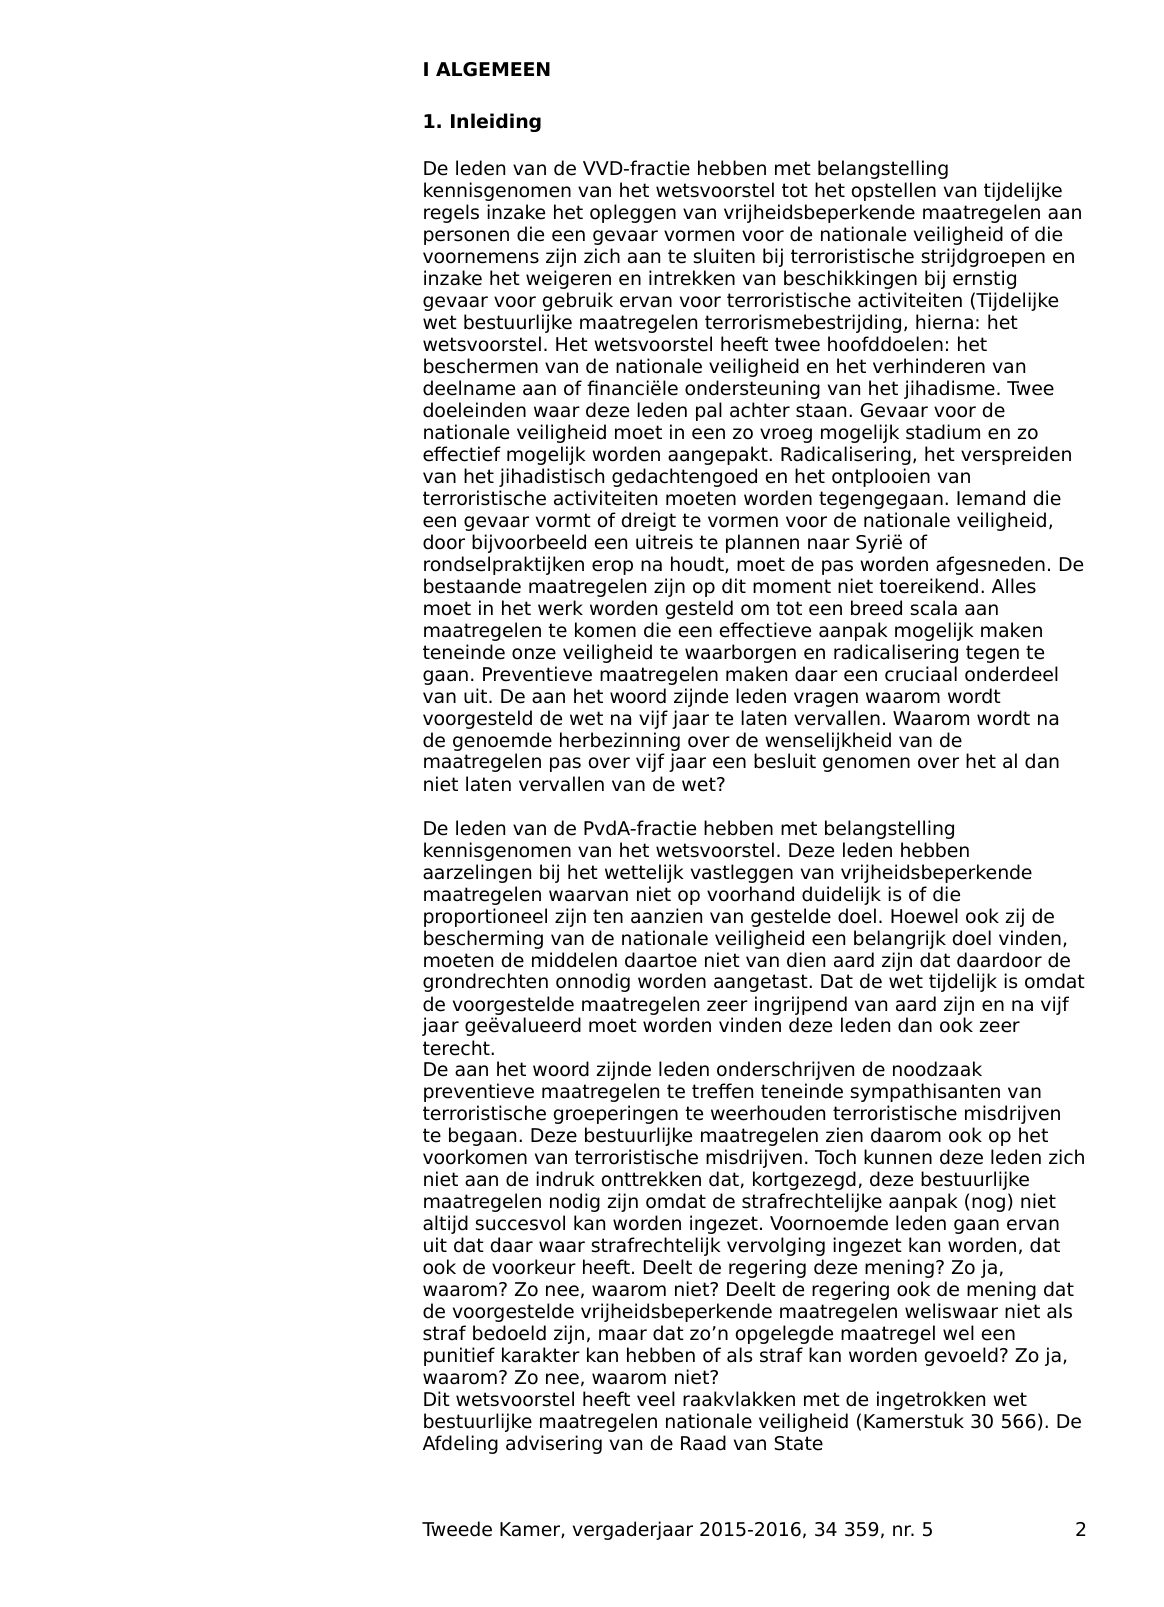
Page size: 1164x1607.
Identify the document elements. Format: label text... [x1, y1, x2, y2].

text Dit wetsvoorstel heeft veel raakvlakken met de ingetrokken wet bestuurlijke maatregelen nationale veiligheid (Kamerstuk 30 566). De Afdeling advisering van de Raad van State [422, 1389, 1087, 1455]
text De aan het woord zijnde leden onderschrijven de noodzaak preventieve maatregelen te treffen teneinde sympathisanten van terroristische groeperingen te weerhouden terroristische misdrijven te begaan. Deze bestuurlijke maatregelen zien daarom ook op het voorkomen van terroristische misdrijven. Toch kunnen deze leden zich niet aan de indruk onttrekken dat, kortgezegd, deze bestuurlijke maatregelen nodig zijn omdat de strafrechtelijke aanpak (nog) niet altijd succesvol kan worden ingezet. Voornoemde leden gaan ervan uit dat daar waar strafrechtelijk vervolging ingezet kan worden, dat ook de voorkeur heeft. Deelt de regering deze mening? Zo ja, waarom? Zo nee, waarom niet? Deelt de regering ook de mening dat de voorgestelde vrijheidsbeperkende maatregelen weliswaar niet als straf bedoeld zijn, maar dat zo’n opgelegde maatregel wel een punitief karakter kan hebben of als straf kan worden gevoeld? Zo ja, waarom? Zo nee, waarom niet? [422, 1059, 1087, 1389]
text De leden van de PvdA-fractie hebben met belangstelling kennisgenomen van het wetsvoorstel. Deze leden hebben aarzelingen bij het wettelijk vastleggen van vrijheidsbeperkende maatregelen waarvan niet op voorhand duidelijk is of die proportioneel zijn ten aanzien van gestelde doel. Hoewel ook zij de bescherming van de nationale veiligheid een belangrijk doel vinden, moeten de middelen daartoe niet van dien aard zijn dat daardoor de grondrechten onnodig worden aangetast. Dat de wet tijdelijk is omdat de voorgestelde maatregelen zeer ingrijpend van aard zijn en na vijf jaar geëvalueerd moet worden vinden deze leden dan ook zeer terecht. [422, 818, 1087, 1059]
text De leden van de VVD-fractie hebben met belangstelling kennisgenomen van het wetsvoorstel tot het opstellen van tijdelijke regels inzake het opleggen van vrijheidsbeperkende maatregelen aan personen die een gevaar vormen voor de nationale veiligheid of die voornemens zijn zich aan te sluiten bij terroristische strijdgroepen en inzake het weigeren en intrekken van beschikkingen bij ernstig gevaar voor gebruik ervan voor terroristische activiteiten (Tijdelijke wet bestuurlijke maatregelen terrorismebestrijding, hierna: het wetsvoorstel. Het wetsvoorstel heeft twee hoofddoelen: het beschermen van de nationale veiligheid en het verhinderen van deelname aan of financiële ondersteuning van het jihadisme. Twee doeleinden waar deze leden pal achter staan. Gevaar voor de nationale veiligheid moet in een zo vroeg mogelijk stadium en zo effectief mogelijk worden aangepakt. Radicalisering, het verspreiden van het jihadistisch gedachtengoed en het ontplooien van terroristische activiteiten moeten worden tegengegaan. Iemand die een gevaar vormt of dreigt te vormen voor de nationale veiligheid, door bijvoorbeeld een uitreis te plannen naar Syrië of rondselpraktijken erop na houdt, moet de pas worden afgesneden. De bestaande maatregelen zijn op dit moment niet toereikend. Alles moet in het werk worden gesteld om tot een breed scala aan maatregelen te komen die een effectieve aanpak mogelijk maken teneinde onze veiligheid te waarborgen en radicalisering tegen te gaan. Preventieve maatregelen maken daar een cruciaal onderdeel van uit. De aan het woord zijnde leden vragen waarom wordt voorgesteld de wet na vijf jaar te laten vervallen. Waarom wordt na de genoemde herbezinning over de wenselijkheid van de maatregelen pas over vijf jaar een besluit genomen over het al dan niet laten vervallen van de wet? [422, 158, 1087, 795]
subtitle I ALGEMEEN [422, 59, 1087, 81]
subtitle 1. Inleiding [422, 111, 1087, 133]
